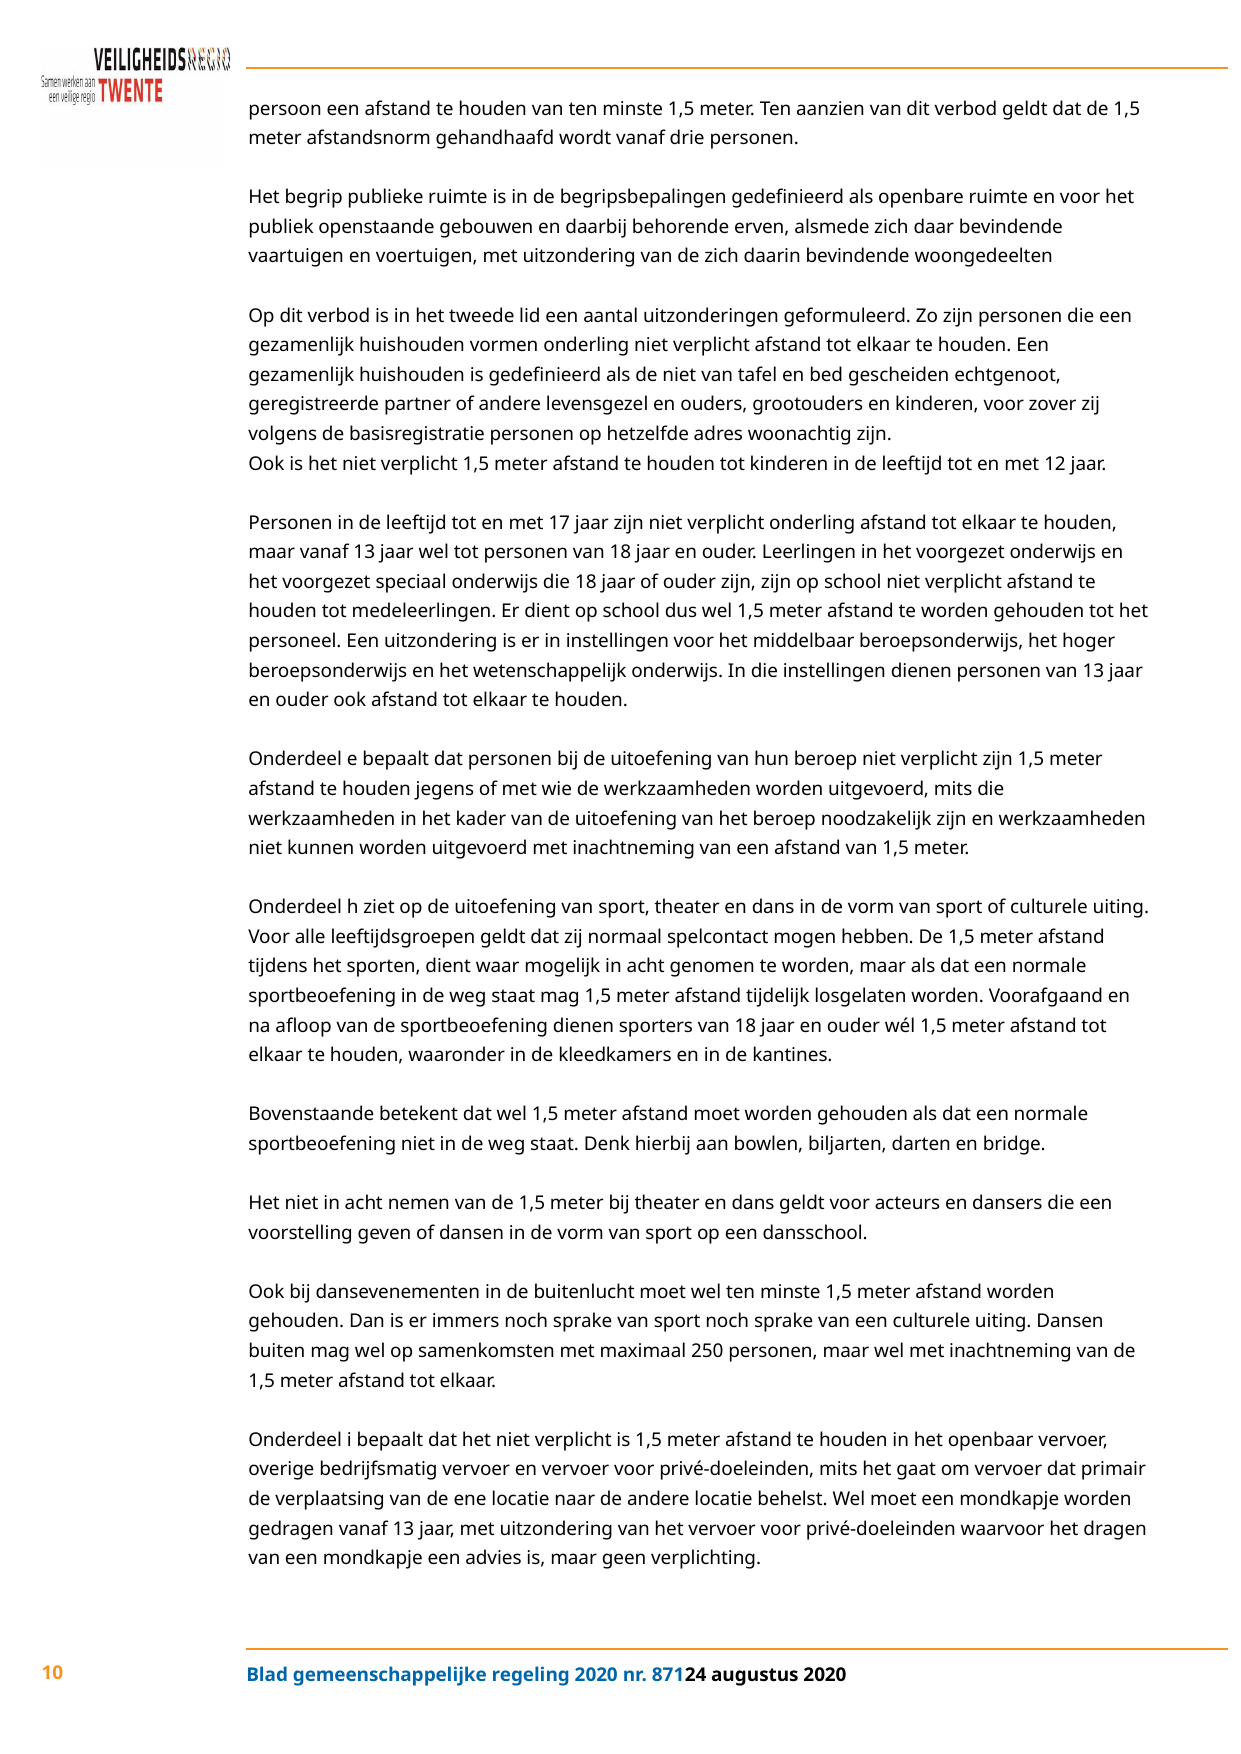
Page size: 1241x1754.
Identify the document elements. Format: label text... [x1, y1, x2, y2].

text Bovenstaande betekent dat wel 1,5 meter afstand moet worden gehouden als dat een normale sportbeoefening niet in de weg staat. Denk hierbij aan bowlen, biljarten, darten en bridge. [248, 1101, 1152, 1156]
text Ook is het niet verplicht 1,5 meter afstand te houden tot kinderen in de leeftijd tot en met 12 jaar. [248, 450, 1152, 476]
text persoon een afstand te houden van ten minste 1,5 meter. Ten aanzien van dit verbod geldt dat de 1,5 meter afstandsnorm gehandhaafd wordt vanaf drie personen. [248, 95, 1152, 150]
text Onderdeel e bepaalt dat personen bij de uitoefening van hun beroep niet verplicht zijn 1,5 meter afstand te houden jegens of met wie de werkzaamheden worden uitgevoerd, mits die werkzaamheden in het kader van de uitoefening van het beroep noodzakelijk zijn en werkzaamheden niet kunnen worden uitgevoerd met inachtneming van een afstand van 1,5 meter. [248, 746, 1152, 860]
picture [41, 47, 231, 172]
text Het niet in acht nemen van de 1,5 meter bij theater en dans geldt voor acteurs en dansers die een voorstelling geven of dansen in de vorm van sport op een dansschool. [248, 1189, 1152, 1245]
text Ook bij dansevenementen in de buitenlucht moet wel ten minste 1,5 meter afstand worden gehouden. Dan is er immers noch sprake van sport noch sprake van een culturele uiting. Dansen buiten mag wel op samenkomsten met maximaal 250 personen, maar wel met inachtneming van de 1,5 meter afstand tot elkaar. [248, 1278, 1152, 1393]
text Het begrip publieke ruimte is in de begripsbepalingen gedefinieerd als openbare ruimte en voor het publiek openstaande gebouwen en daarbij behorende erven, alsmede zich daar bevindende vaartuigen en voertuigen, met uitzondering van de zich daarin bevindende woongedeelten [248, 183, 1152, 268]
text Onderdeel i bepaalt dat het niet verplicht is 1,5 meter afstand te houden in het openbaar vervoer, overige bedrijfsmatig vervoer en vervoer voor privé-doeleinden, mits het gaat om vervoer dat primair de verplaatsing van de ene locatie naar de andere locatie behelst. Wel moet een mondkapje worden gedragen vanaf 13 jaar, met uitzondering van het vervoer voor privé-doeleinden waarvoor het dragen van een mondkapje een advies is, maar geen verplichting. [248, 1426, 1152, 1570]
text Op dit verbod is in het tweede lid een aantal uitzonderingen geformuleerd. Zo zijn personen die een gezamenlijk huishouden vormen onderling niet verplicht afstand tot elkaar te houden. Een gezamenlijk huishouden is gedefinieerd als de niet van tafel en bed gescheiden echtgenoot, geregistreerde partner of andere levensgezel en ouders, grootouders en kinderen, voor zover zij volgens de basisregistratie personen op hetzelfde adres woonachtig zijn. [248, 302, 1152, 446]
text Personen in de leeftijd tot en met 17 jaar zijn niet verplicht onderling afstand tot elkaar te houden, maar vanaf 13 jaar wel tot personen van 18 jaar en ouder. Leerlingen in het voorgezet onderwijs en het voorgezet speciaal onderwijs die 18 jaar of ouder zijn, zijn op school niet verplicht afstand te houden tot medeleerlingen. Er dient op school dus wel 1,5 meter afstand te worden gehouden tot het personeel. Een uitzondering is er in instellingen voor het middelbaar beroepsonderwijs, het hoger beroepsonderwijs en het wetenschappelijk onderwijs. In die instellingen dienen personen van 13 jaar en ouder ook afstand tot elkaar te houden. [248, 509, 1152, 712]
text Onderdeel h ziet op de uitoefening van sport, theater en dans in de vorm van sport of culturele uiting. Voor alle leeftijdsgroepen geldt dat zij normaal spelcontact mogen hebben. De 1,5 meter afstand tijdens het sporten, dient waar mogelijk in acht genomen te worden, maar als dat een normale sportbeoefening in de weg staat mag 1,5 meter afstand tijdelijk losgelaten worden. Voorafgaand en na afloop van de sportbeoefening dienen sporters van 18 jaar en ouder wél 1,5 meter afstand tot elkaar te houden, waaronder in de kleedkamers en in de kantines. [248, 893, 1152, 1067]
